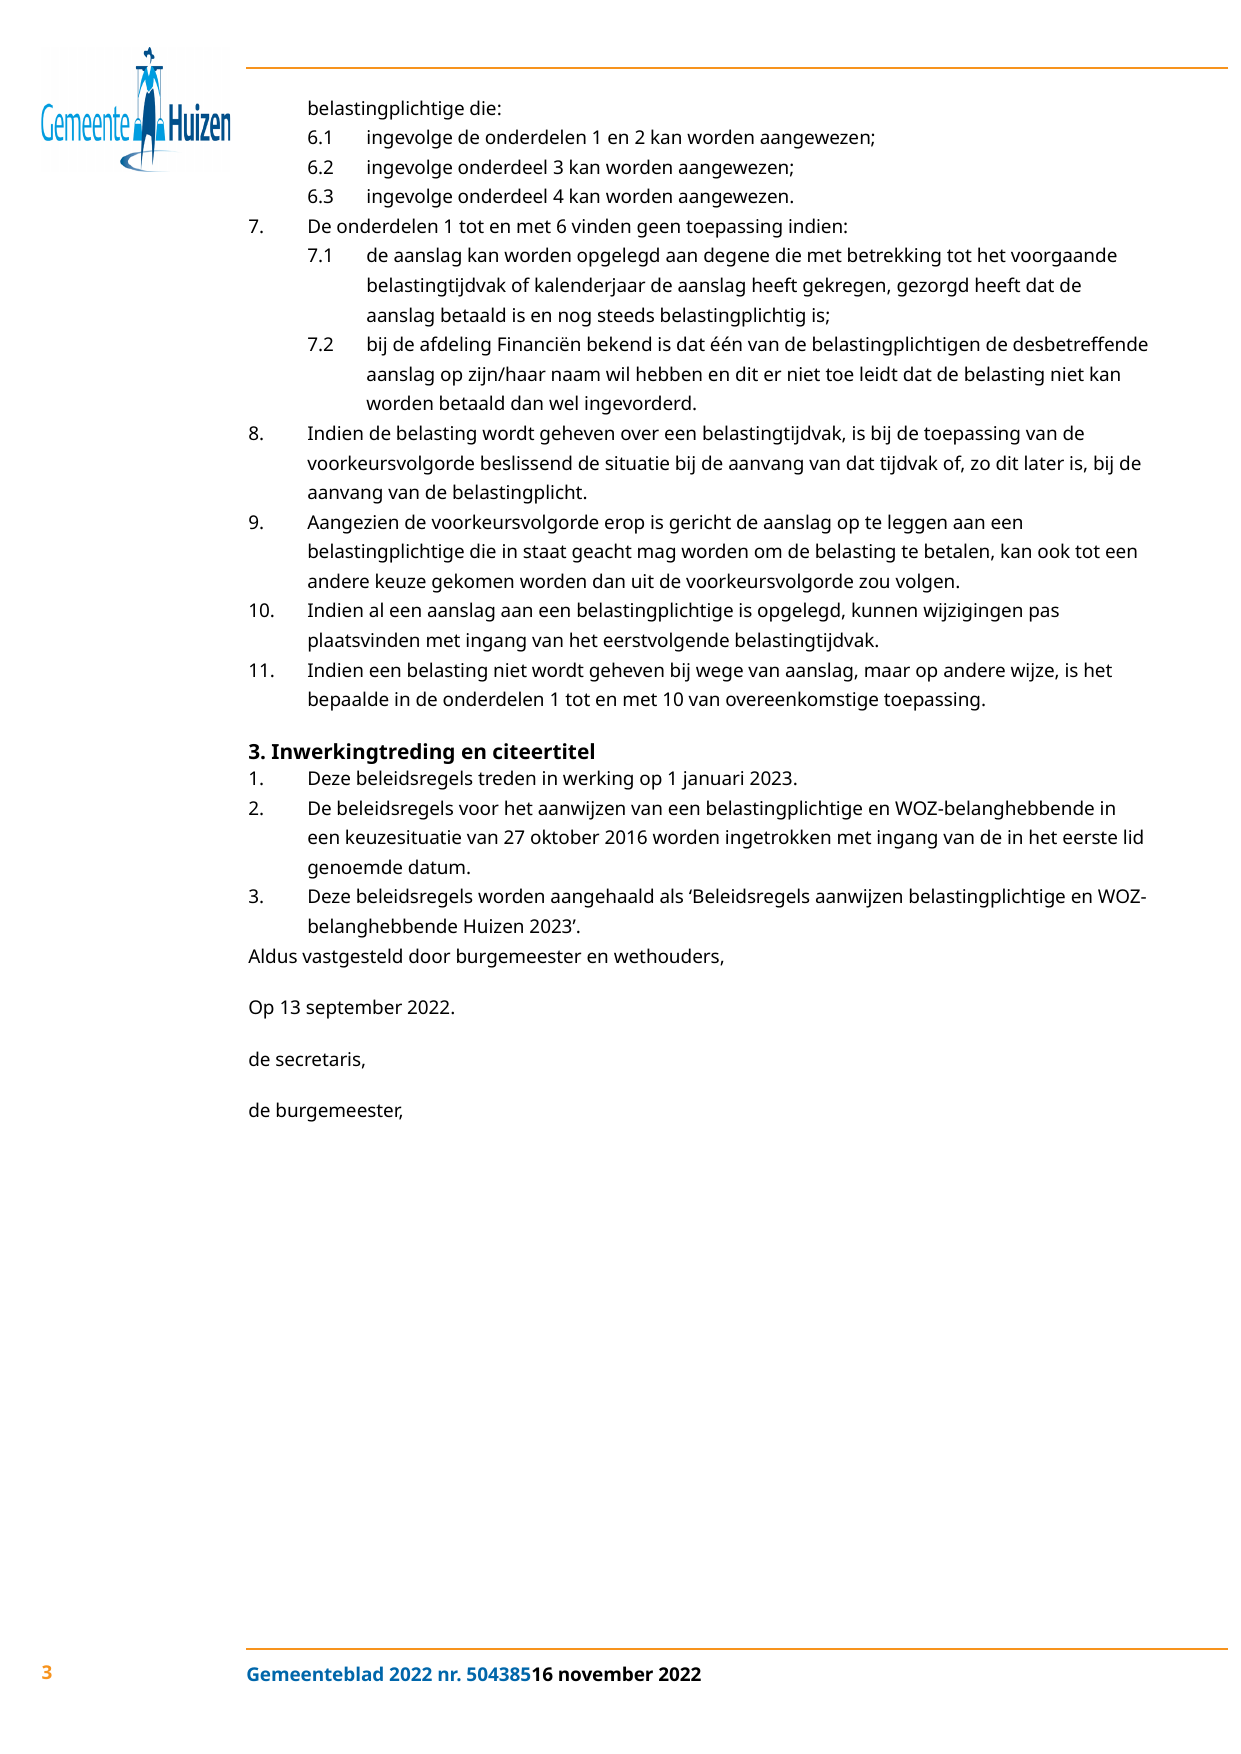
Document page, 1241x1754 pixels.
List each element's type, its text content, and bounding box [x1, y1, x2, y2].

list Indien de belasting wordt geheven over een belastingtijdvak, is bij de toepassing van de voorkeursvolgorde beslissend de situatie bij de aanvang van dat tijdvak of, zo dit later is, bij de aanvang van de belastingplicht. [248, 420, 1152, 505]
list belastingplichtige die: [248, 95, 1152, 121]
list ingevolge onderdeel 4 kan worden aangewezen. [307, 183, 1152, 209]
text de burgemeester, [248, 1097, 1152, 1123]
list Indien een belasting niet wordt geheven bij wege van aanslag, maar op andere wijze, is het bepaalde in de onderdelen 1 tot en met 10 van overeenkomstige toepassing. [248, 657, 1152, 712]
text Aldus vastgesteld door burgemeester en wethouders, [248, 943, 1152, 968]
list Deze beleidsregels worden aangehaald als ‘Beleidsregels aanwijzen belastingplichtige en WOZ-belanghebbende Huizen 2023’. [248, 884, 1152, 939]
list ingevolge de onderdelen 1 en 2 kan worden aangewezen; [307, 124, 1152, 150]
list Indien al een aanslag aan een belastingplichtige is opgelegd, kunnen wijzigingen pas plaatsvinden met ingang van het eerstvolgende belastingtijdvak. [248, 598, 1152, 653]
list De onderdelen 1 tot en met 6 vinden geen toepassing indien: [248, 213, 1152, 239]
text 3. Inwerkingtreding en citeertitel [248, 737, 1152, 765]
list Deze beleidsregels treden in werking op 1 januari 2023. [248, 765, 1152, 791]
list ingevolge onderdeel 3 kan worden aangewezen; [307, 154, 1152, 180]
text de secretaris, [248, 1046, 1152, 1071]
list bij de afdeling Financiën bekend is dat één van de belastingplichtigen de desbetreffende aanslag op zijn/haar naam wil hebben en dit er niet toe leidt dat de belasting niet kan worden betaald dan wel ingevorderd. [307, 331, 1152, 416]
list de aanslag kan worden opgelegd aan degene die met betrekking tot het voorgaande belastingtijdvak of kalenderjaar de aanslag heeft gekregen, gezorgd heeft dat de aanslag betaald is en nog steeds belastingplichtig is; [307, 243, 1152, 328]
picture [41, 47, 231, 172]
list De beleidsregels voor het aanwijzen van een belastingplichtige en WOZ-belanghebbende in een keuzesituatie van 27 oktober 2016 worden ingetrokken met ingang van de in het eerste lid genoemde datum. [248, 795, 1152, 880]
list Aangezien de voorkeursvolgorde erop is gericht de aanslag op te leggen aan een belastingplichtige die in staat geacht mag worden om de belasting te betalen, kan ook tot een andere keuze gekomen worden dan uit de voorkeursvolgorde zou volgen. [248, 509, 1152, 594]
text Op 13 september 2022. [248, 994, 1152, 1020]
